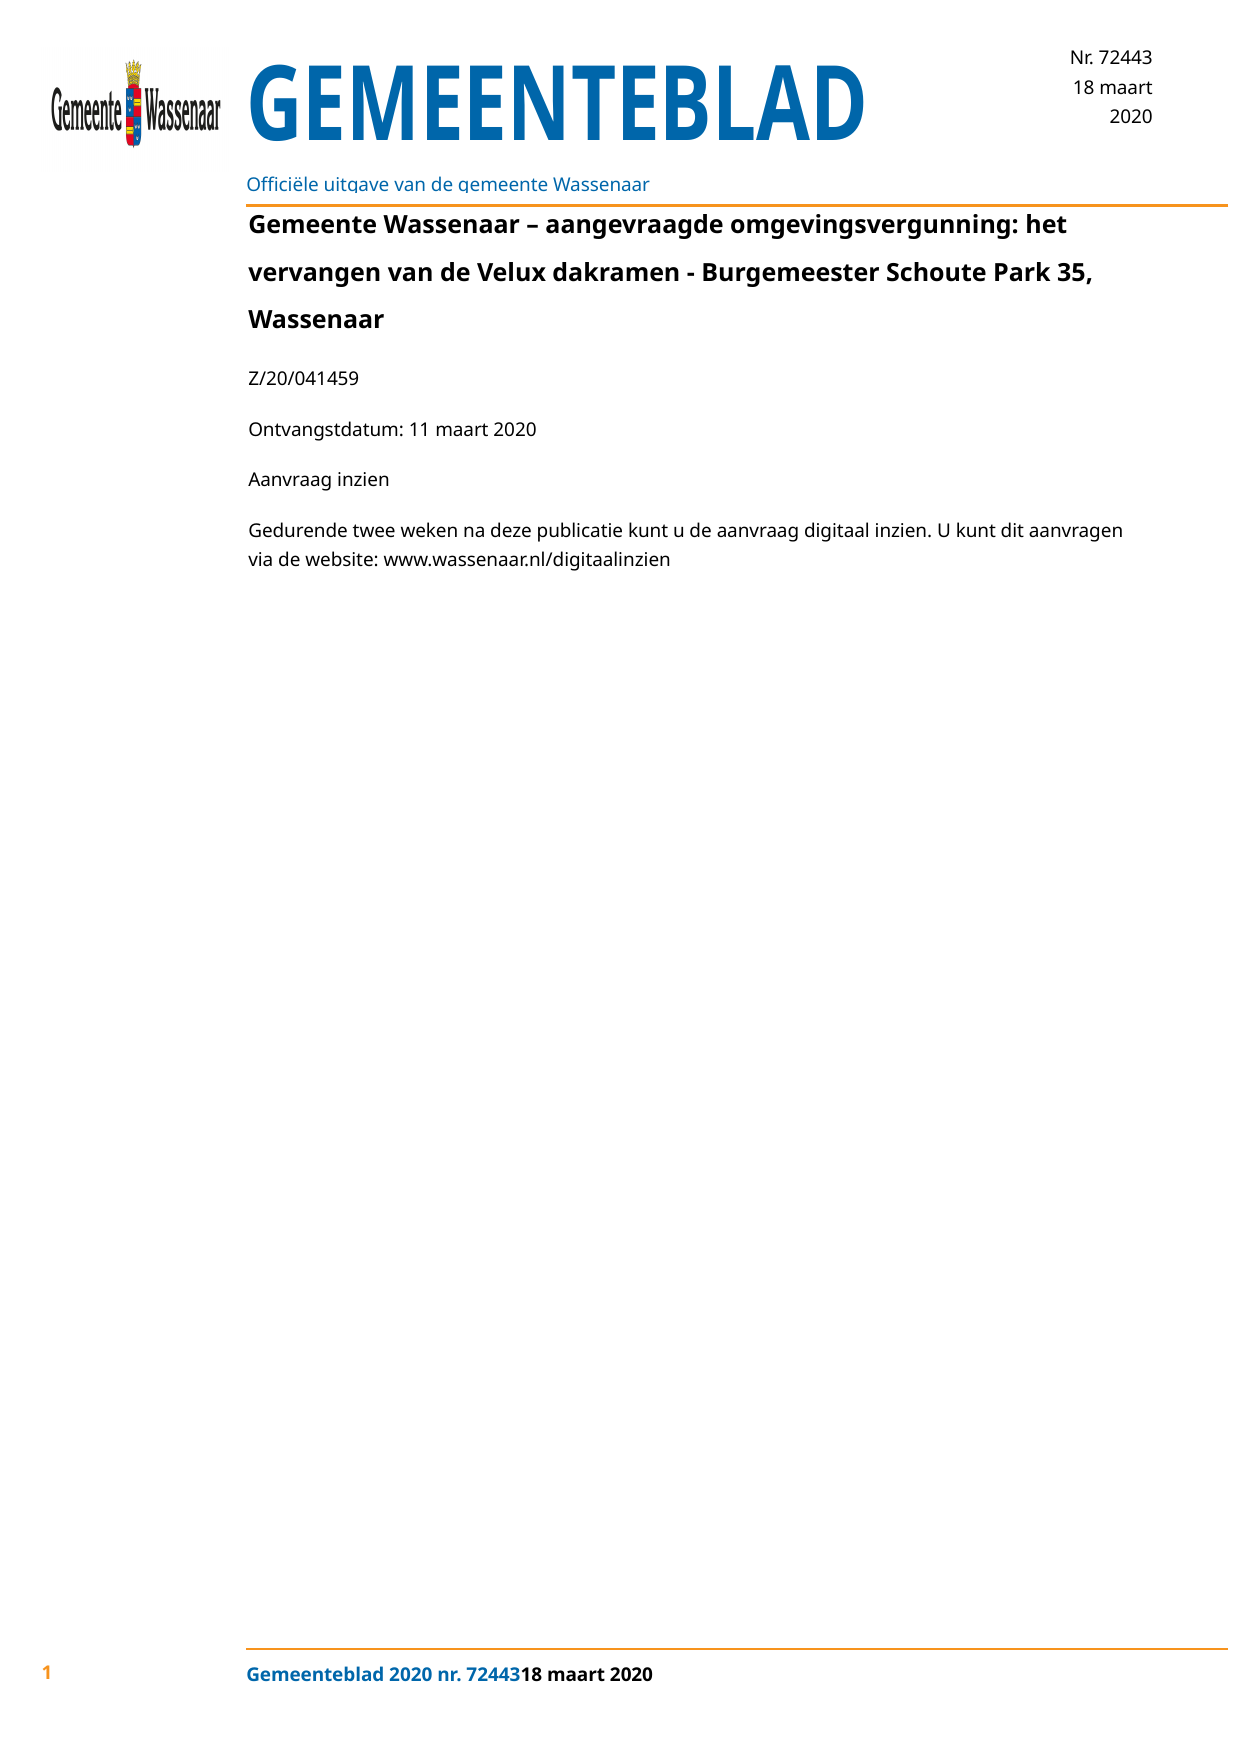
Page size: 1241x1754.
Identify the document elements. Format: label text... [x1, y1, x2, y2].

text Gemeente Wassenaar – aangevraagde omgevingsvergunning: het vervangen van de Velux dakramen - Burgemeester Schoute Park 35, Wassenaar [248, 207, 1152, 336]
picture [41, 47, 231, 172]
text Z/20/041459 [248, 366, 1152, 391]
text Gedurende twee weken na deze publicatie kunt u de aanvraag digitaal inzien. U kunt dit aanvragen via de website: www.wassenaar.nl/digitaalinzien [248, 517, 1152, 572]
text Aanvraag inzien [248, 466, 1152, 492]
text Ontvangstdatum: 11 maart 2020 [248, 416, 1152, 442]
